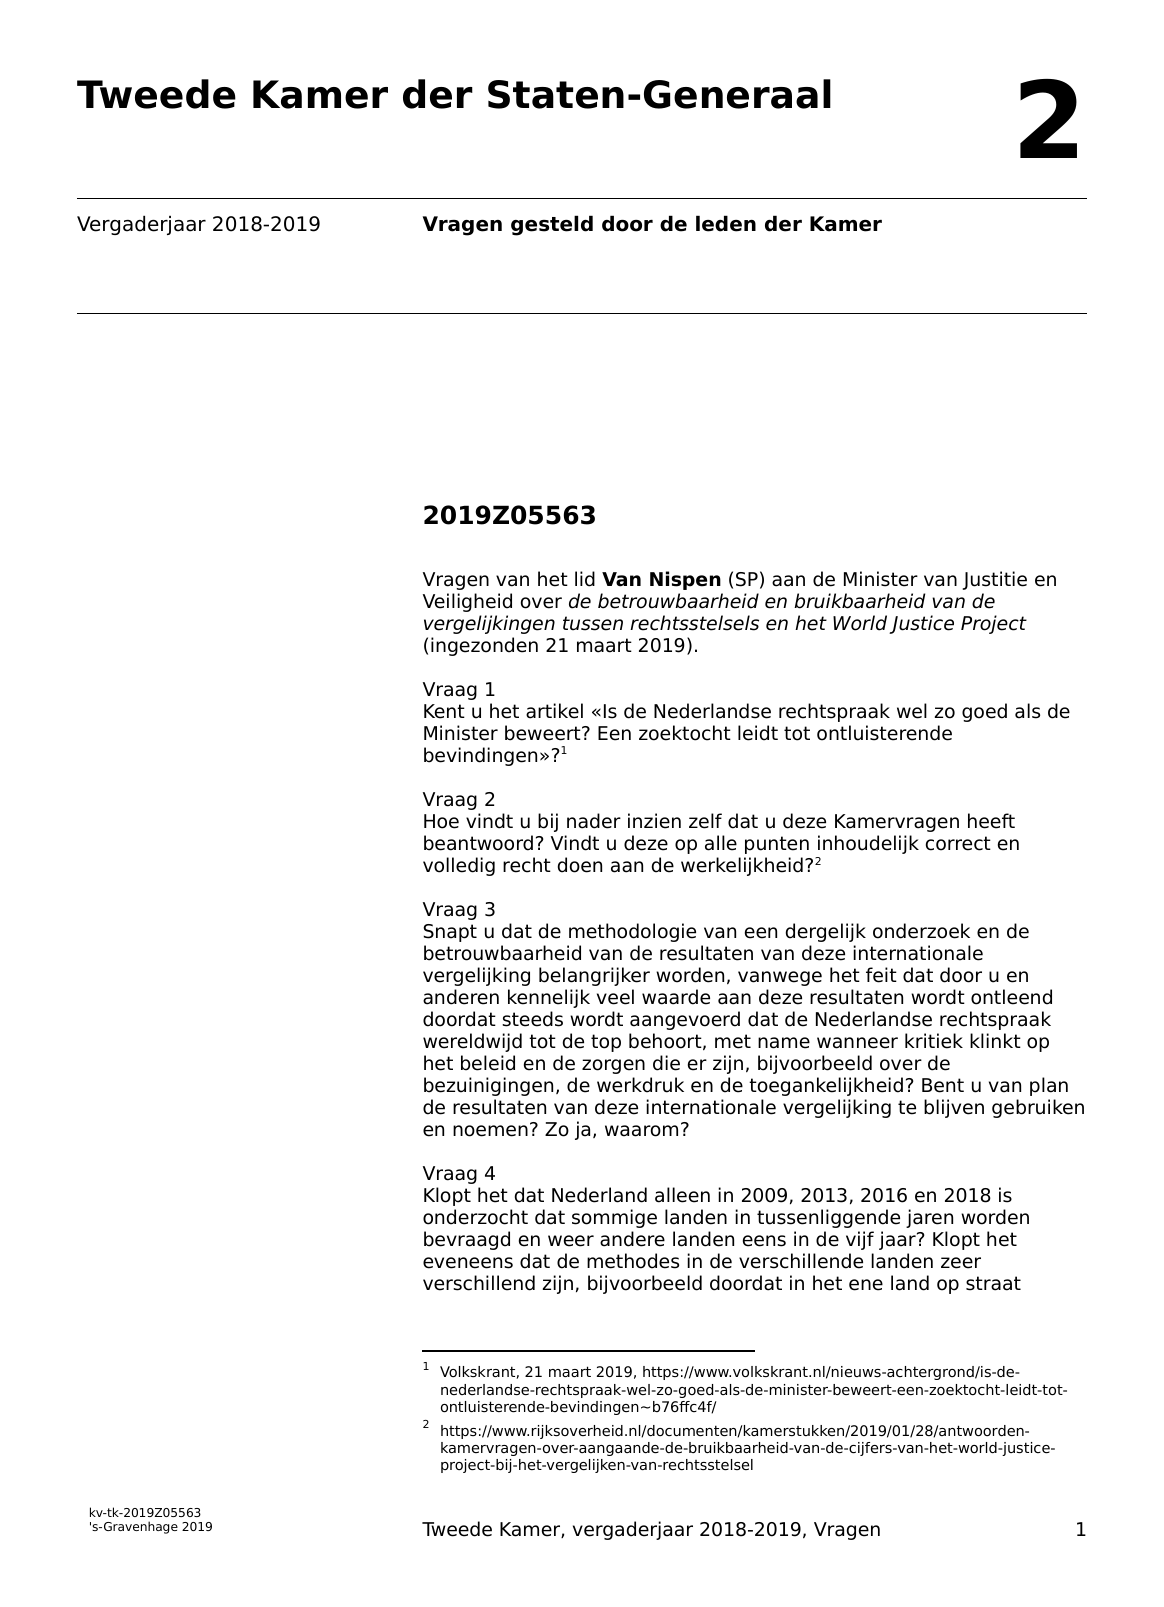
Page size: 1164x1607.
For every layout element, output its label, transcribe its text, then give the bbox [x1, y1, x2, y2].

text Kent u het artikel «Is de Nederlandse rechtspraak wel zo goed als de Minister beweert? Een zoektocht leidt tot ontluisterende bevindingen»? [422, 701, 1087, 767]
text Vraag 3 [422, 899, 1087, 921]
text Vragen van het lid Van Nispen (SP) aan de Minister van Justitie en Veiligheid over de betrouwbaarheid en bruikbaarheid van de vergelijkingen tussen rechtsstelsels en het World Justice Project (ingezonden 21 maart 2019). [422, 569, 1087, 657]
text kv-tk-2019Z05563 [88, 1506, 323, 1520]
text 2019Z05563 [422, 501, 1087, 531]
text Volkskrant, 21 maart 2019, https://www.volkskrant.nl/nieuws-achtergrond/is-de-nederlandse-rechtspraak-wel-zo-goed-als-de-minister-beweert-een-zoektocht-leidt-tot-ontluisterende-bevindingen~b76ffc4f/ [422, 1360, 1087, 1416]
text https://www.rijksoverheid.nl/documenten/kamerstukken/2019/01/28/antwoorden-kamervragen-over-aangaande-de-bruikbaarheid-van-de-cijfers-van-het-world-justice-project-bij-het-vergelijken-van-rechtsstelsel [422, 1418, 1087, 1474]
table_cell Vragen gesteld door de leden der Kamer [422, 199, 1087, 313]
text Hoe vindt u bij nader inzien zelf dat u deze Kamervragen heeft beantwoord? Vindt u deze op alle punten inhoudelijk correct en volledig recht doen aan de werkelijkheid? [422, 811, 1087, 877]
text Vraag 2 [422, 789, 1087, 811]
table_cell Vergaderjaar 2018-2019 [77, 199, 422, 313]
text Klopt het dat Nederland alleen in 2009, 2013, 2016 en 2018 is onderzocht dat sommige landen in tussenliggende jaren worden bevraagd en weer andere landen eens in de vijf jaar? Klopt het eveneens dat de methodes in de verschillende landen zeer verschillend zijn, bijvoorbeeld doordat in het ene land op straat [422, 1185, 1087, 1295]
text Snapt u dat de methodologie van een dergelijk onderzoek en de betrouwbaarheid van de resultaten van deze internationale vergelijking belangrijker worden, vanwege het feit dat door u en anderen kennelijk veel waarde aan deze resultaten wordt ontleend doordat steeds wordt aangevoerd dat de Nederlandse rechtspraak wereldwijd tot de top behoort, met name wanneer kritiek klinkt op het beleid en de zorgen die er zijn, bijvoorbeeld over de bezuinigingen, de werkdruk en de toegankelijkheid? Bent u van plan de resultaten van deze internationale vergelijking te blijven gebruiken en noemen? Zo ja, waarom? [422, 921, 1087, 1141]
text Vraag 4 [422, 1163, 1087, 1185]
text 's-Gravenhage 2019 [88, 1520, 323, 1534]
table_header Tweede Kamer der Staten-Generaal [77, 59, 886, 198]
table_header 2 [886, 59, 1087, 198]
text Vraag 1 [422, 679, 1087, 701]
